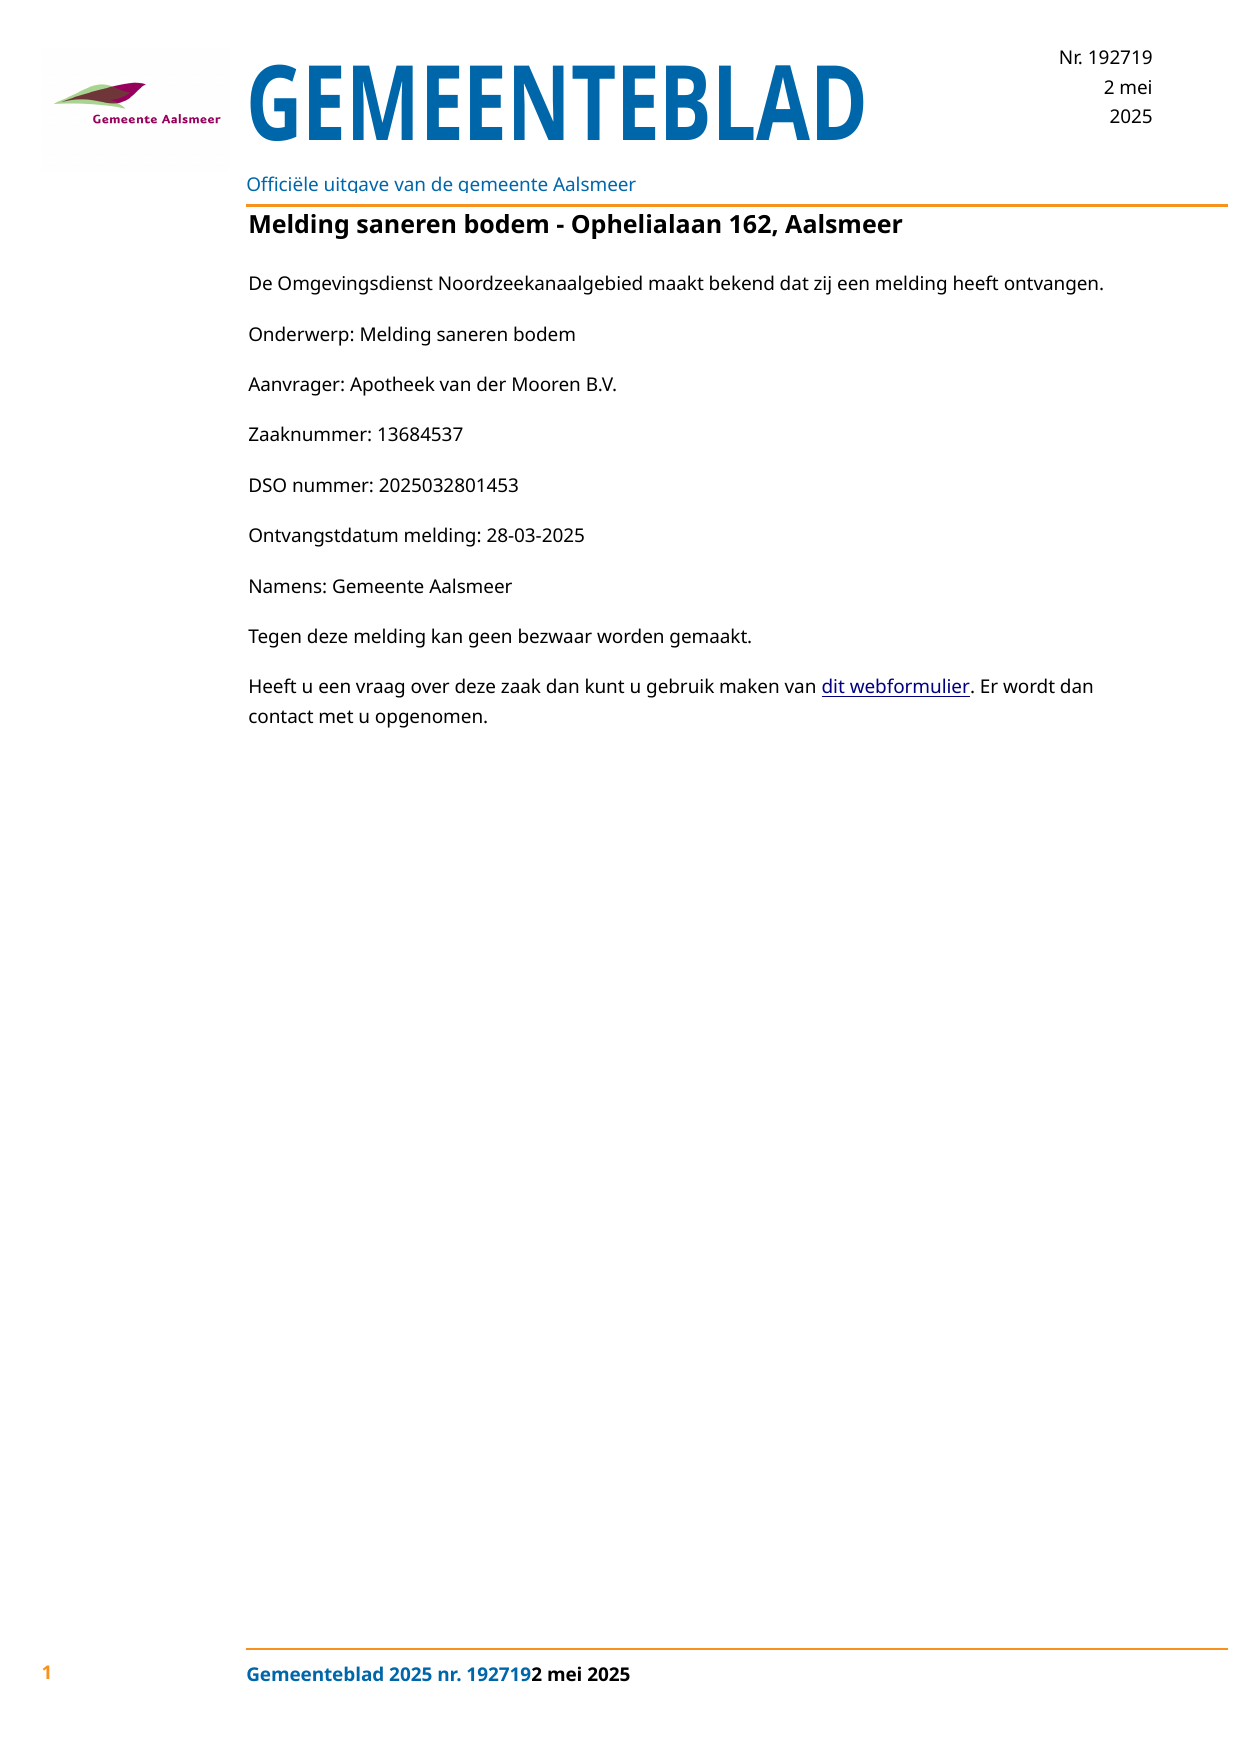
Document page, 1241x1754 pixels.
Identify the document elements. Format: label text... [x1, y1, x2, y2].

text Onderwerp: Melding saneren bodem [248, 321, 1152, 346]
text De Omgevingsdienst Noordzeekanaalgebied maakt bekend dat zij een melding heeft ontvangen. [248, 270, 1152, 296]
text DSO nummer: 2025032801453 [248, 472, 1152, 498]
text Melding saneren bodem - Ophelialaan 162, Aalsmeer [248, 207, 1152, 241]
text Aanvrager: Apotheek van der Mooren B.V. [248, 371, 1152, 397]
text Zaaknummer: 13684537 [248, 422, 1152, 447]
text Tegen deze melding kan geen bezwaar worden gemaakt. [248, 623, 1152, 649]
text Namens: Gemeente Aalsmeer [248, 573, 1152, 598]
text Ontvangstdatum melding: 28-03-2025 [248, 522, 1152, 548]
text Heeft u een vraag over deze zaak dan kunt u gebruik maken van dit webformulier. Er wordt dan contact met u opgenomen. [248, 674, 1152, 729]
picture [41, 47, 231, 172]
